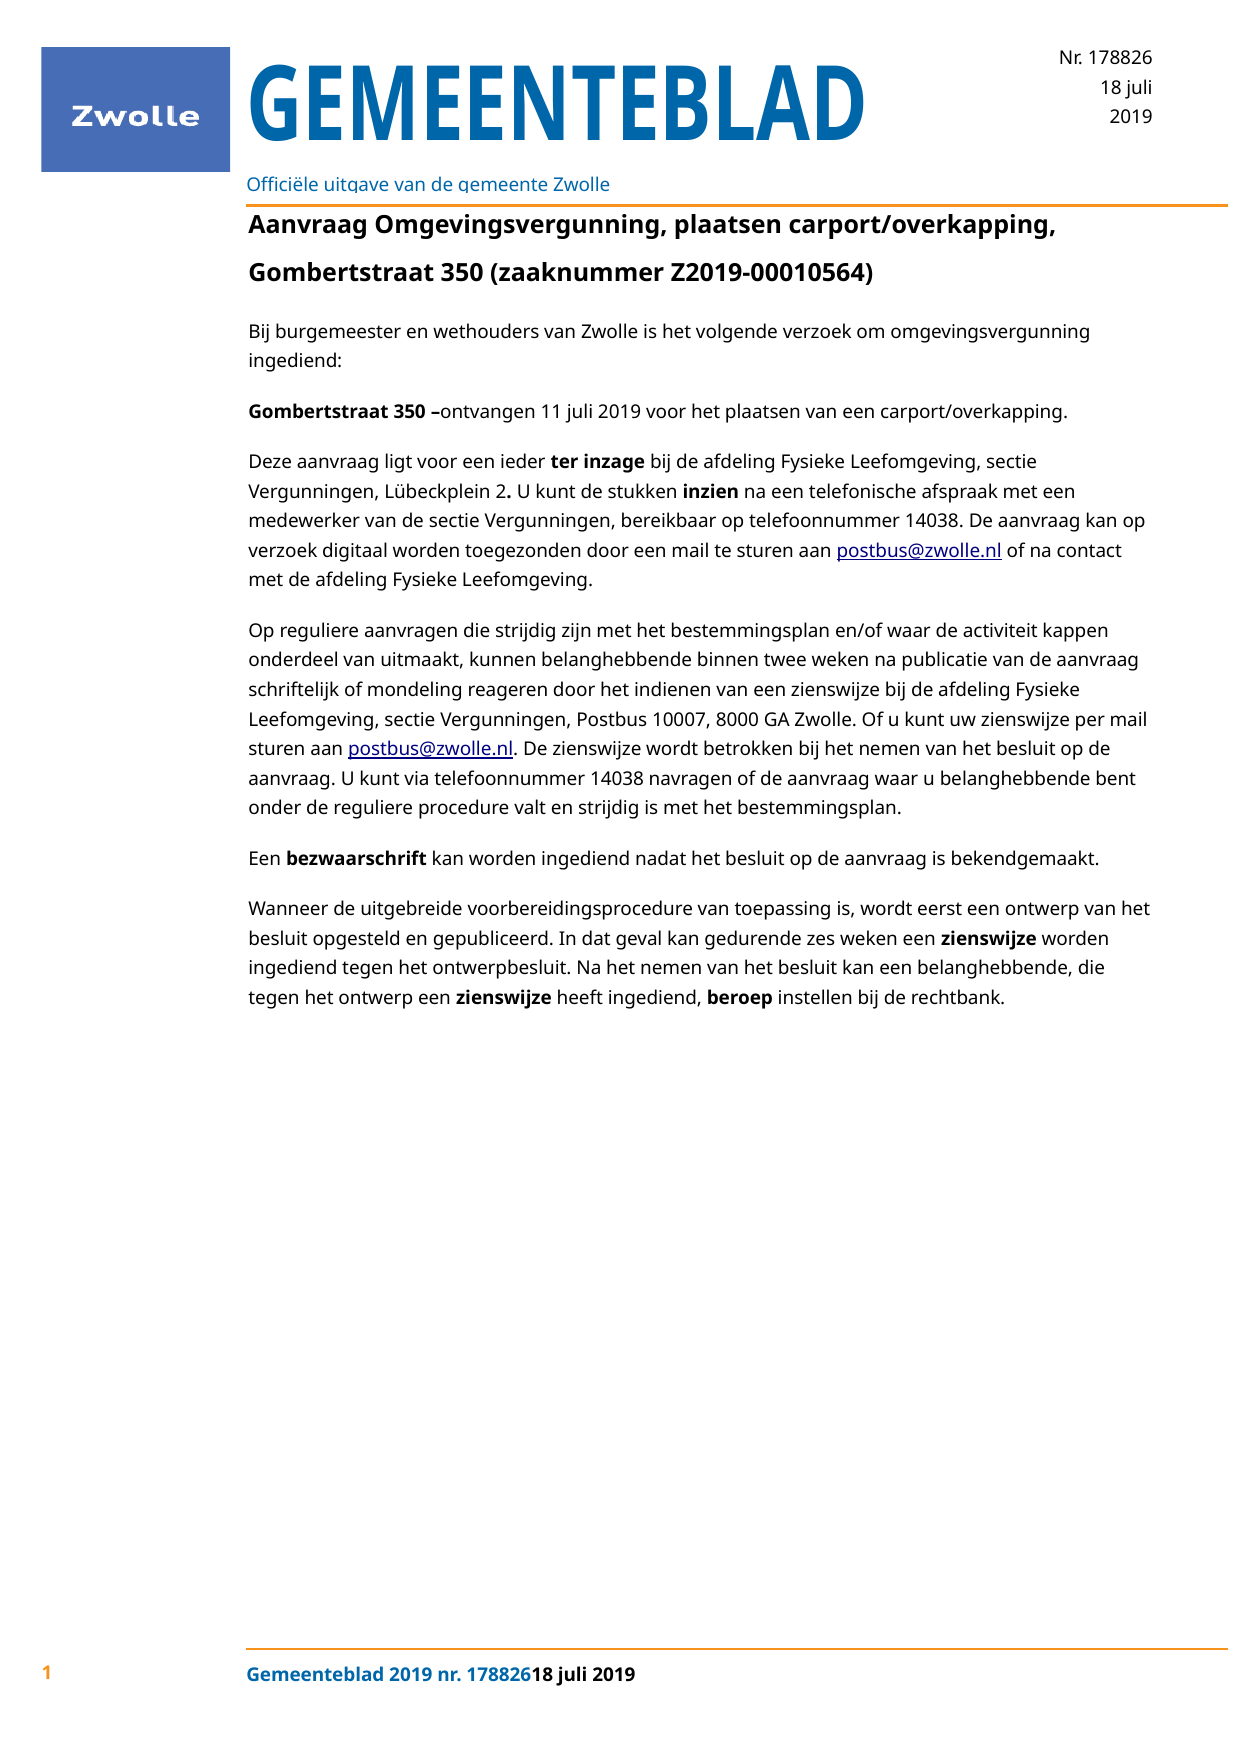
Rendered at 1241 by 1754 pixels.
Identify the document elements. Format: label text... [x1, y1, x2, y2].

text Een bezwaarschrift kan worden ingediend nadat het besluit op de aanvraag is bekendgemaakt. [248, 845, 1152, 871]
text Bij burgemeester en wethouders van Zwolle is het volgende verzoek om omgevingsvergunning ingediend: [248, 318, 1152, 373]
text Gombertstraat 350 –ontvangen 11 juli 2019 voor het plaatsen van een carport/overkapping. [248, 398, 1152, 424]
text Op reguliere aanvragen die strijdig zijn met het bestemmingsplan en/of waar de activiteit kappen onderdeel van uitmaakt, kunnen belanghebbende binnen twee weken na publicatie van de aanvraag schriftelijk of mondeling reageren door het indienen van een zienswijze bij de afdeling Fysieke Leefomgeving, sectie Vergunningen, Postbus 10007, 8000 GA Zwolle. Of u kunt uw zienswijze per mail sturen aan postbus@zwolle.nl. De zienswijze wordt betrokken bij het nemen van het besluit op de aanvraag. U kunt via telefoonnummer 14038 navragen of de aanvraag waar u belanghebbende bent onder de reguliere procedure valt en strijdig is met het bestemmingsplan. [248, 617, 1152, 820]
picture [41, 47, 231, 172]
text Wanneer de uitgebreide voorbereidingsprocedure van toepassing is, wordt eerst een ontwerp van het besluit opgesteld en gepubliceerd. In dat geval kan gedurende zes weken een zienswijze worden ingediend tegen het ontwerpbesluit. Na het nemen van het besluit kan een belanghebbende, die tegen het ontwerp een zienswijze heeft ingediend, beroep instellen bij de rechtbank. [248, 895, 1152, 1010]
text Deze aanvraag ligt voor een ieder ter inzage bij de afdeling Fysieke Leefomgeving, sectie Vergunningen, Lübeckplein 2. U kunt de stukken inzien na een telefonische afspraak met een medewerker van de sectie Vergunningen, bereikbaar op telefoonnummer 14038. De aanvraag kan op verzoek digitaal worden toegezonden door een mail te sturen aan postbus@zwolle.nl of na contact met de afdeling Fysieke Leefomgeving. [248, 448, 1152, 592]
text Aanvraag Omgevingsvergunning, plaatsen carport/overkapping, Gombertstraat 350 (zaaknummer Z2019-00010564) [248, 207, 1152, 288]
